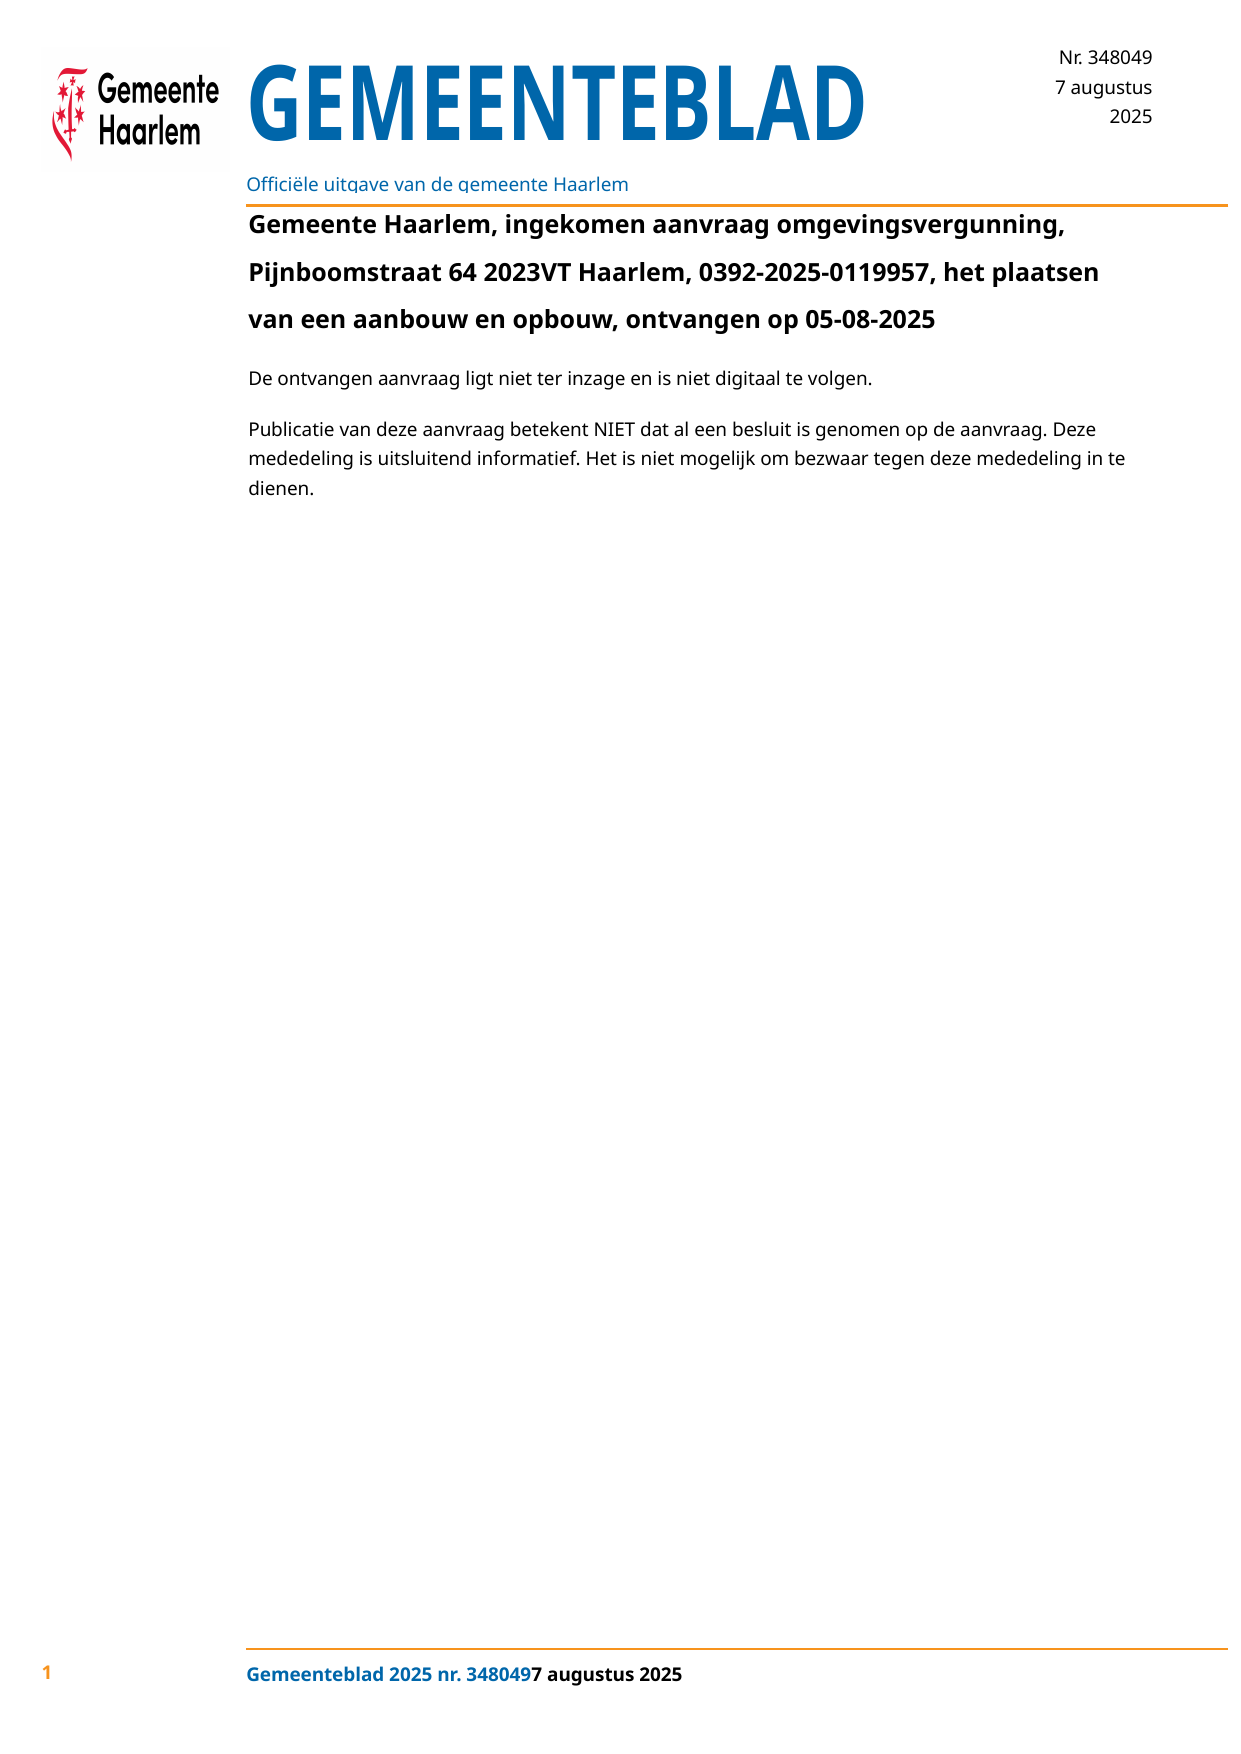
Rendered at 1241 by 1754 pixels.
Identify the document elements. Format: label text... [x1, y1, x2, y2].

text Gemeente Haarlem, ingekomen aanvraag omgevingsvergunning, Pijnboomstraat 64 2023VT Haarlem, 0392-2025-0119957, het plaatsen van een aanbouw en opbouw, ontvangen op 05-08-2025 [248, 207, 1152, 336]
picture [41, 47, 231, 172]
text Publicatie van deze aanvraag betekent NIET dat al een besluit is genomen op de aanvraag. Deze mededeling is uitsluitend informatief. Het is niet mogelijk om bezwaar tegen deze mededeling in te dienen. [248, 416, 1152, 501]
text De ontvangen aanvraag ligt niet ter inzage en is niet digitaal te volgen. [248, 366, 1152, 391]
